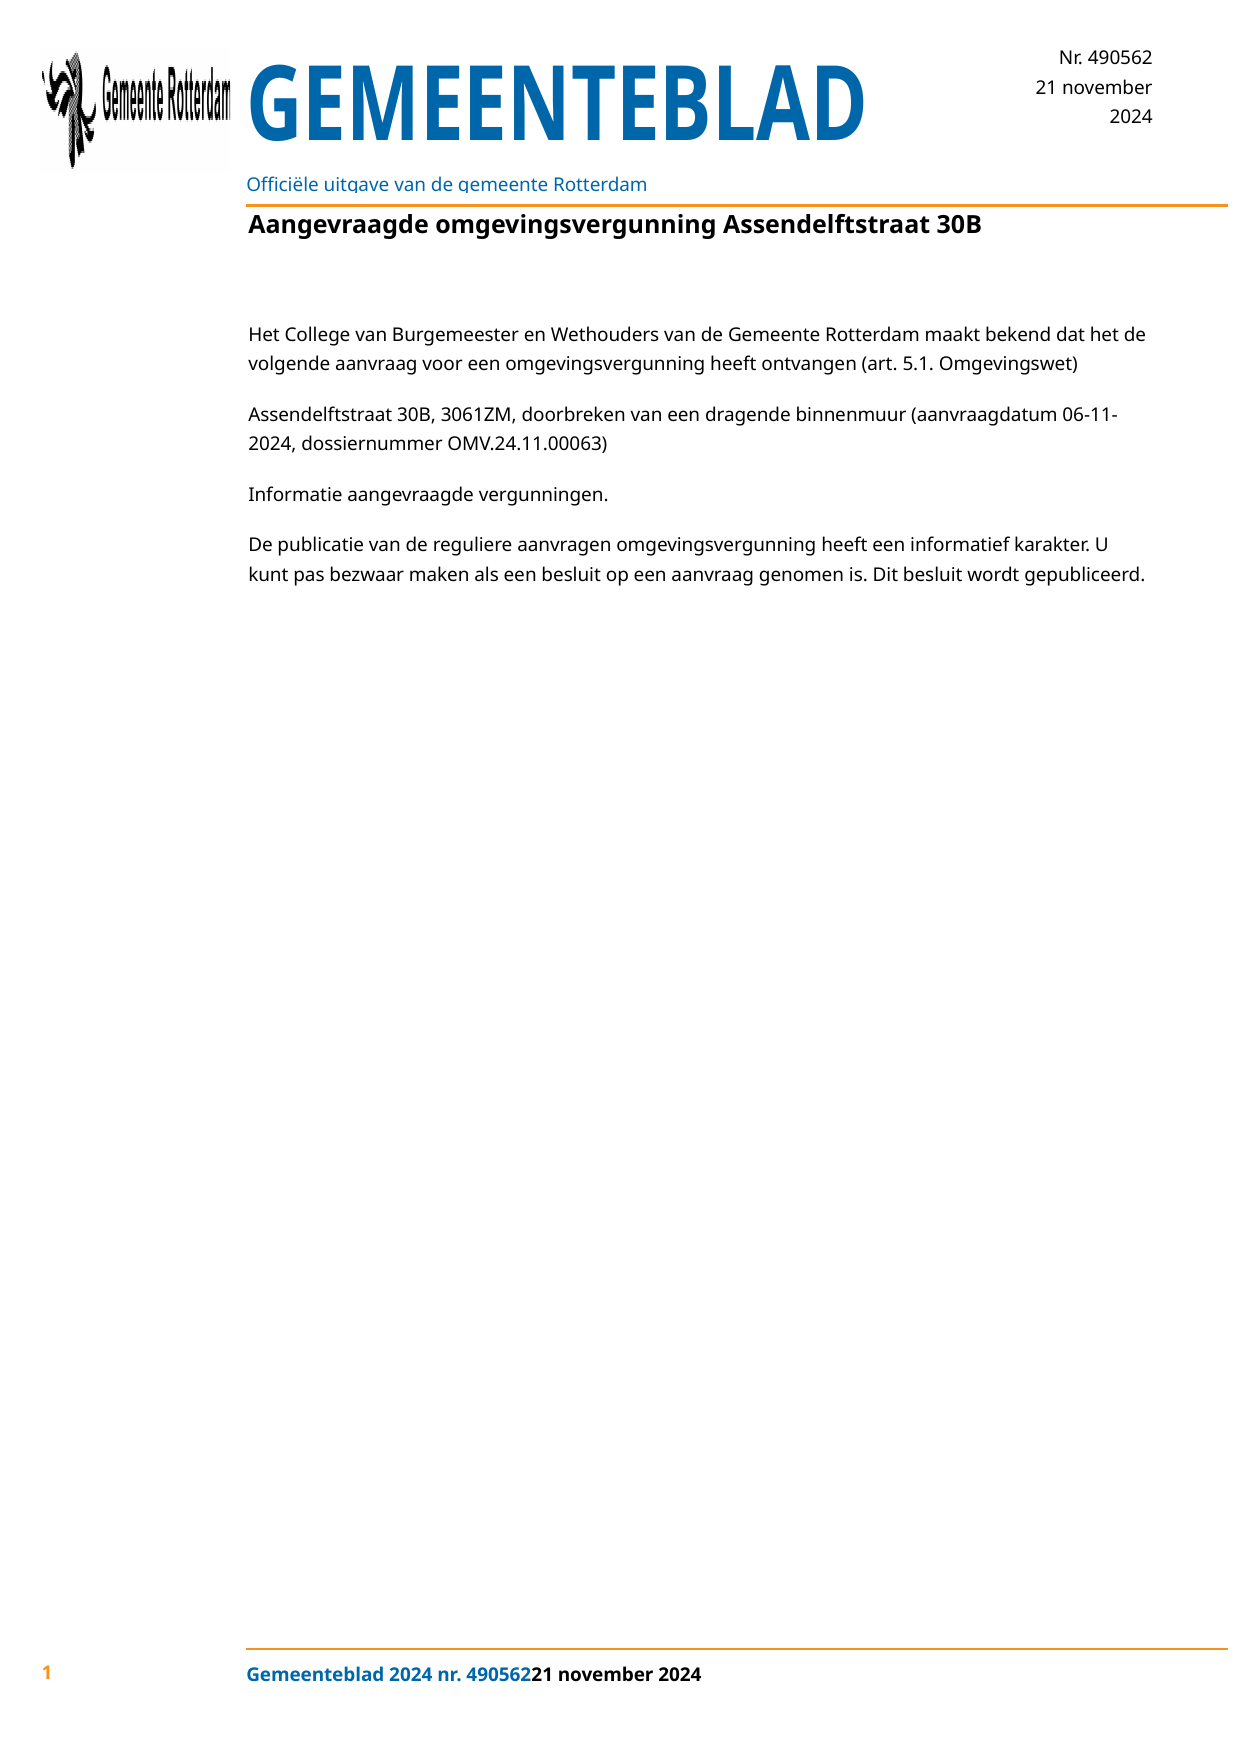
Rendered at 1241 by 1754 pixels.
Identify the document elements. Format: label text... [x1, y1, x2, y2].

text Aangevraagde omgevingsvergunning Assendelftstraat 30B [248, 207, 1152, 241]
text De publicatie van de reguliere aanvragen omgevingsvergunning heeft een informatief karakter. U kunt pas bezwaar maken als een besluit op een aanvraag genomen is. Dit besluit wordt gepubliceerd. [248, 531, 1152, 586]
text Informatie aangevraagde vergunningen. [248, 481, 1152, 506]
text Assendelftstraat 30B, 3061ZM, doorbreken van een dragende binnenmuur (aanvraagdatum 06-11-2024, dossiernummer OMV.24.11.00063) [248, 401, 1152, 456]
picture [41, 47, 231, 172]
text Het College van Burgemeester en Wethouders van de Gemeente Rotterdam maakt bekend dat het de volgende aanvraag voor een omgevingsvergunning heeft ontvangen (art. 5.1. Omgevingswet) [248, 321, 1152, 376]
